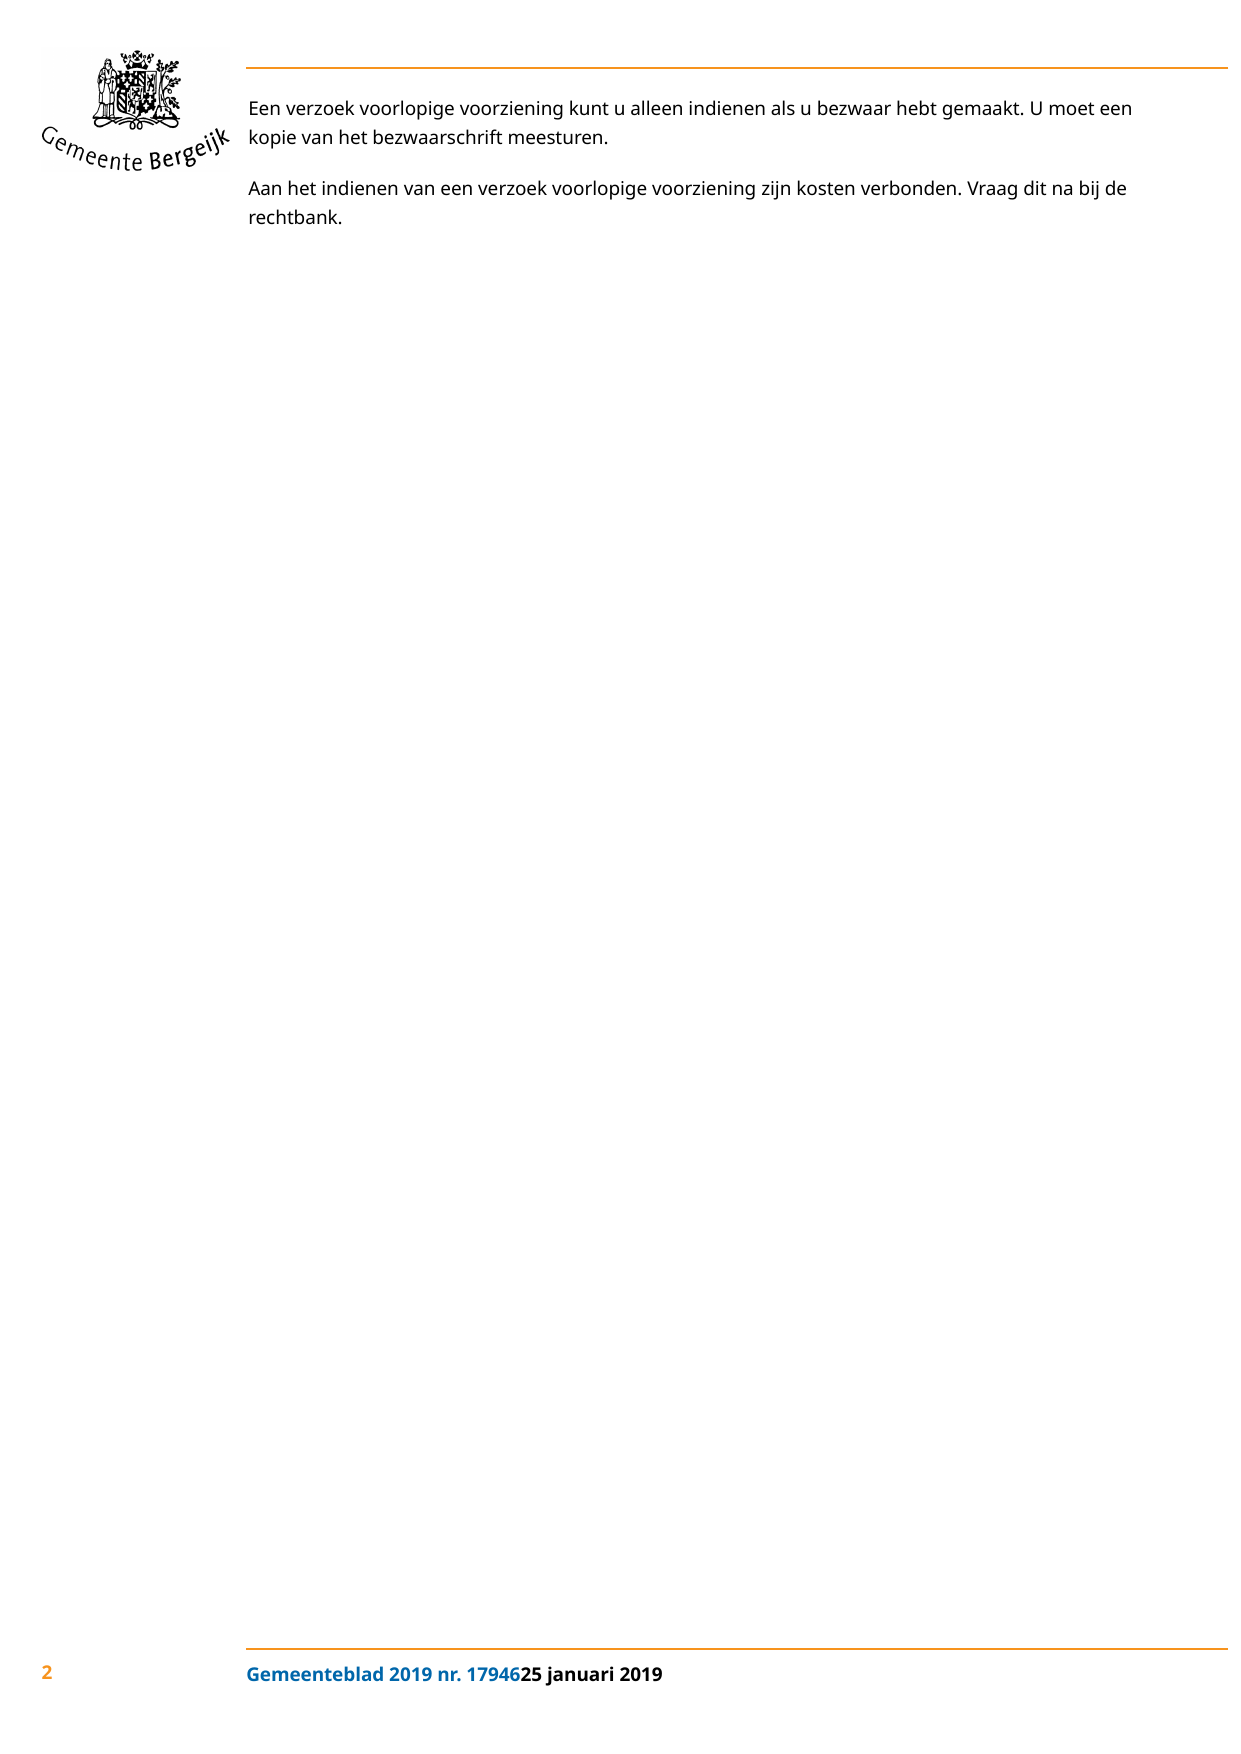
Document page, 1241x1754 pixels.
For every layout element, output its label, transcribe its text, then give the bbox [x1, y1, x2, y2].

text Aan het indienen van een verzoek voorlopige voorziening zijn kosten verbonden. Vraag dit na bij de rechtbank. [248, 175, 1152, 230]
picture [41, 47, 231, 172]
text Een verzoek voorlopige voorziening kunt u alleen indienen als u bezwaar hebt gemaakt. U moet een kopie van het bezwaarschrift meesturen. [248, 95, 1152, 150]
